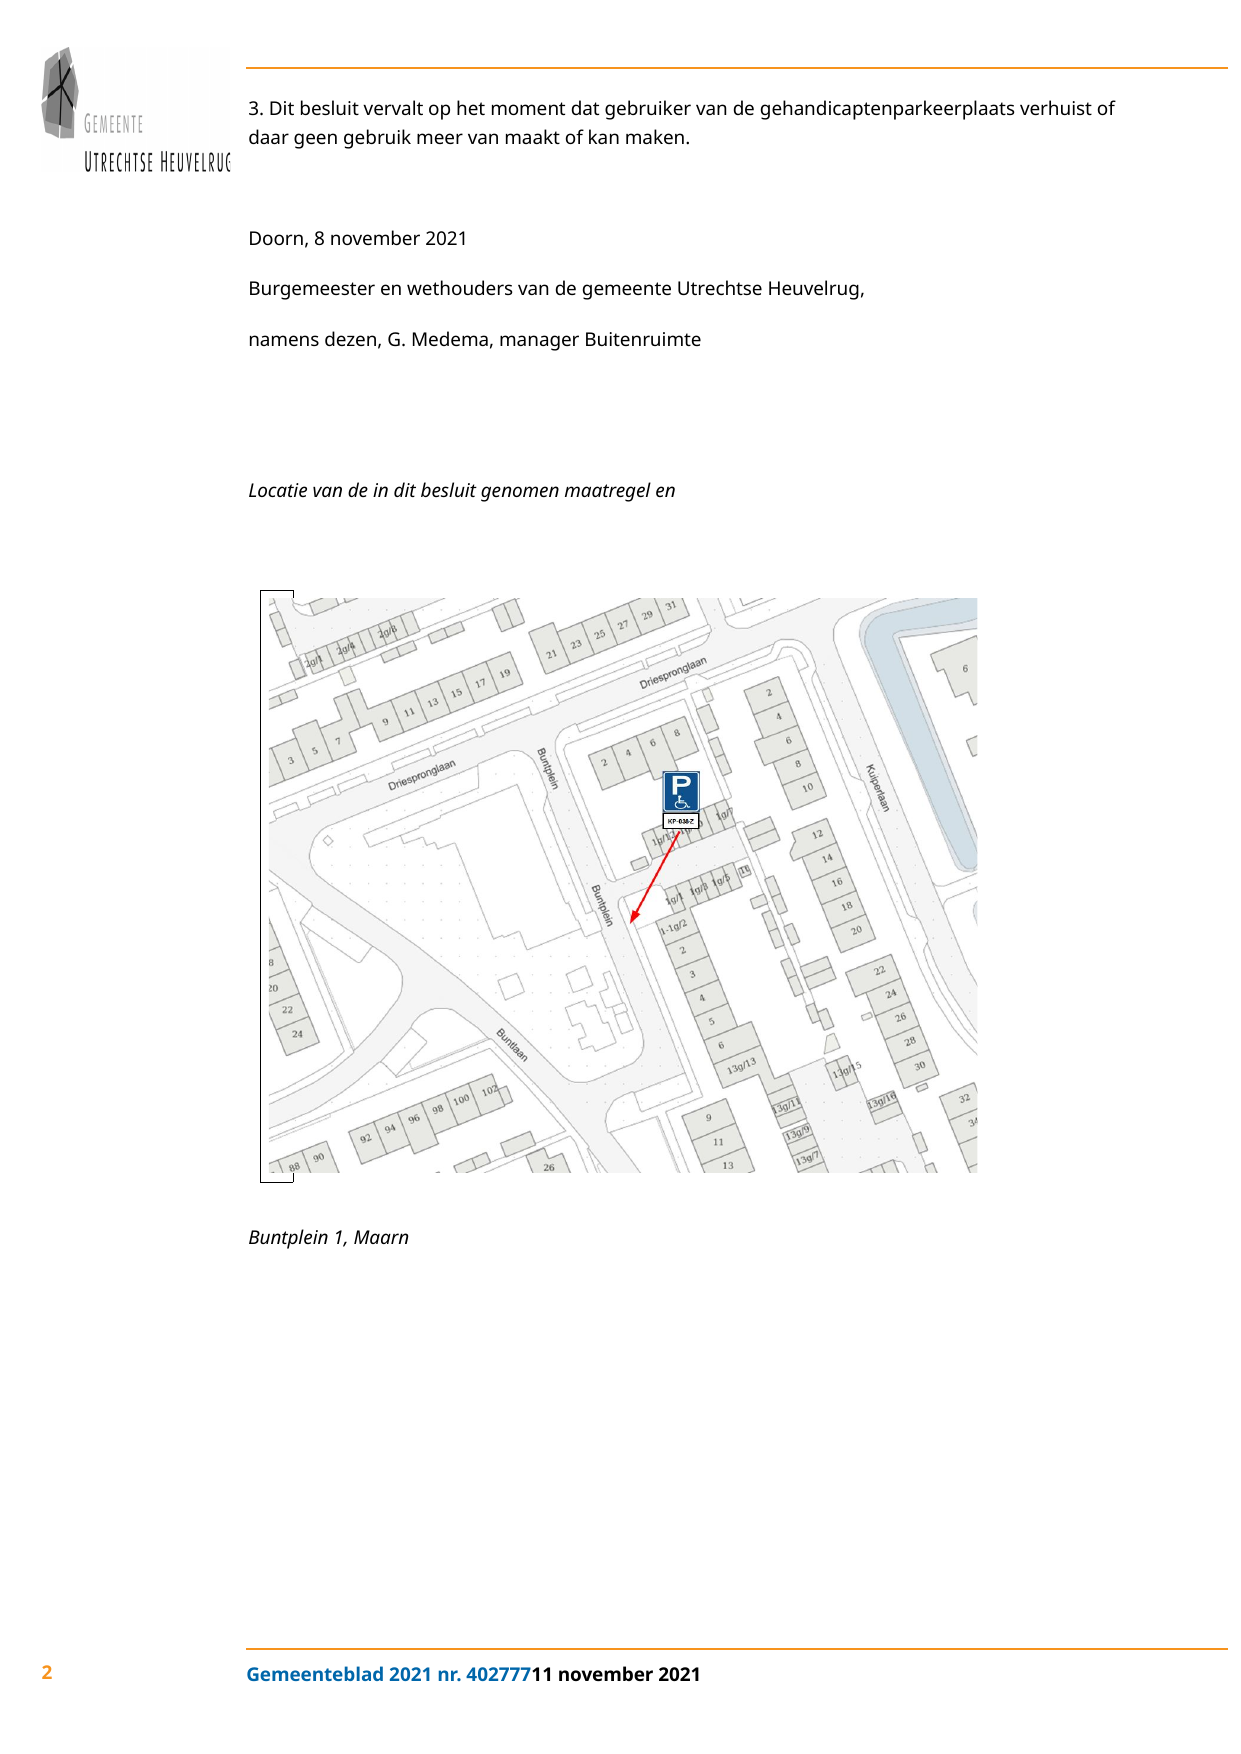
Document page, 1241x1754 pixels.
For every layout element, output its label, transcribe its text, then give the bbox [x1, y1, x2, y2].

picture [41, 47, 231, 172]
text Burgemeester en wethouders van de gemeente Utrechtse Heuvelrug, [248, 276, 1152, 301]
text Locatie van de in dit besluit genomen maatregel en [248, 477, 1152, 503]
text 3. Dit besluit vervalt op het moment dat gebruiker van de gehandicaptenparkeerplaats verhuist of daar geen gebruik meer van maakt of kan maken. [248, 95, 1152, 150]
picture [268, 598, 978, 1173]
text Buntplein 1, Maarn [248, 1224, 1152, 1250]
text Doorn, 8 november 2021 [248, 225, 1152, 251]
text namens dezen, G. Medema, manager Buitenruimte [248, 326, 1152, 352]
